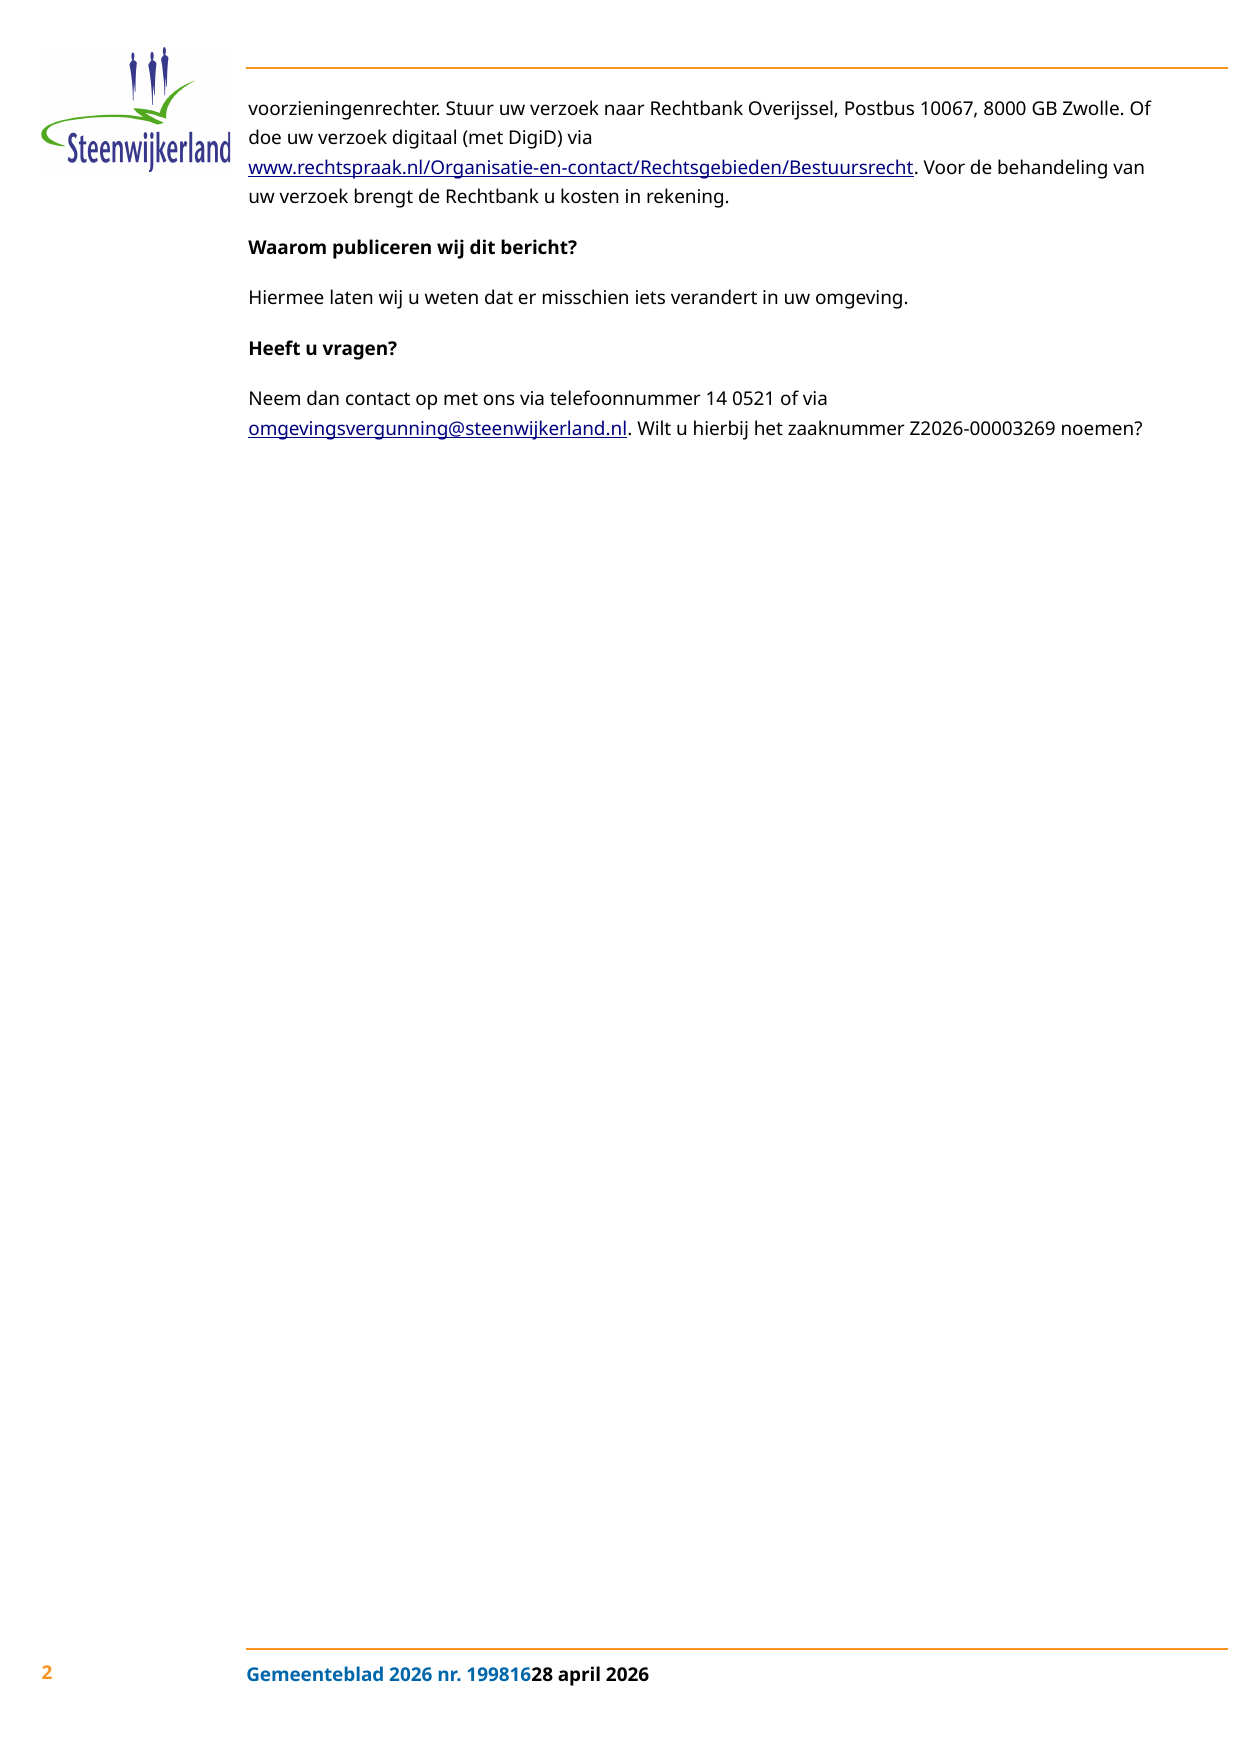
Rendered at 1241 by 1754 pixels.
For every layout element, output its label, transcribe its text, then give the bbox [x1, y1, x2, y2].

text Hiermee laten wij u weten dat er misschien iets verandert in uw omgeving. [248, 284, 1152, 310]
text voorzieningenrechter. Stuur uw verzoek naar Rechtbank Overijssel, Postbus 10067, 8000 GB Zwolle. Of doe uw verzoek digitaal (met DigiD) via www.rechtspraak.nl/Organisatie-en-contact/Rechtsgebieden/Bestuursrecht. Voor de behandeling van uw verzoek brengt de Rechtbank u kosten in rekening. [248, 95, 1152, 209]
text Neem dan contact op met ons via telefoonnummer 14 0521 of via omgevingsvergunning@steenwijkerland.nl. Wilt u hierbij het zaaknummer Z2026-00003269 noemen? [248, 385, 1152, 441]
text Waarom publiceren wij dit bericht? [248, 234, 1152, 260]
picture [41, 47, 231, 172]
text Heeft u vragen? [248, 335, 1152, 361]
